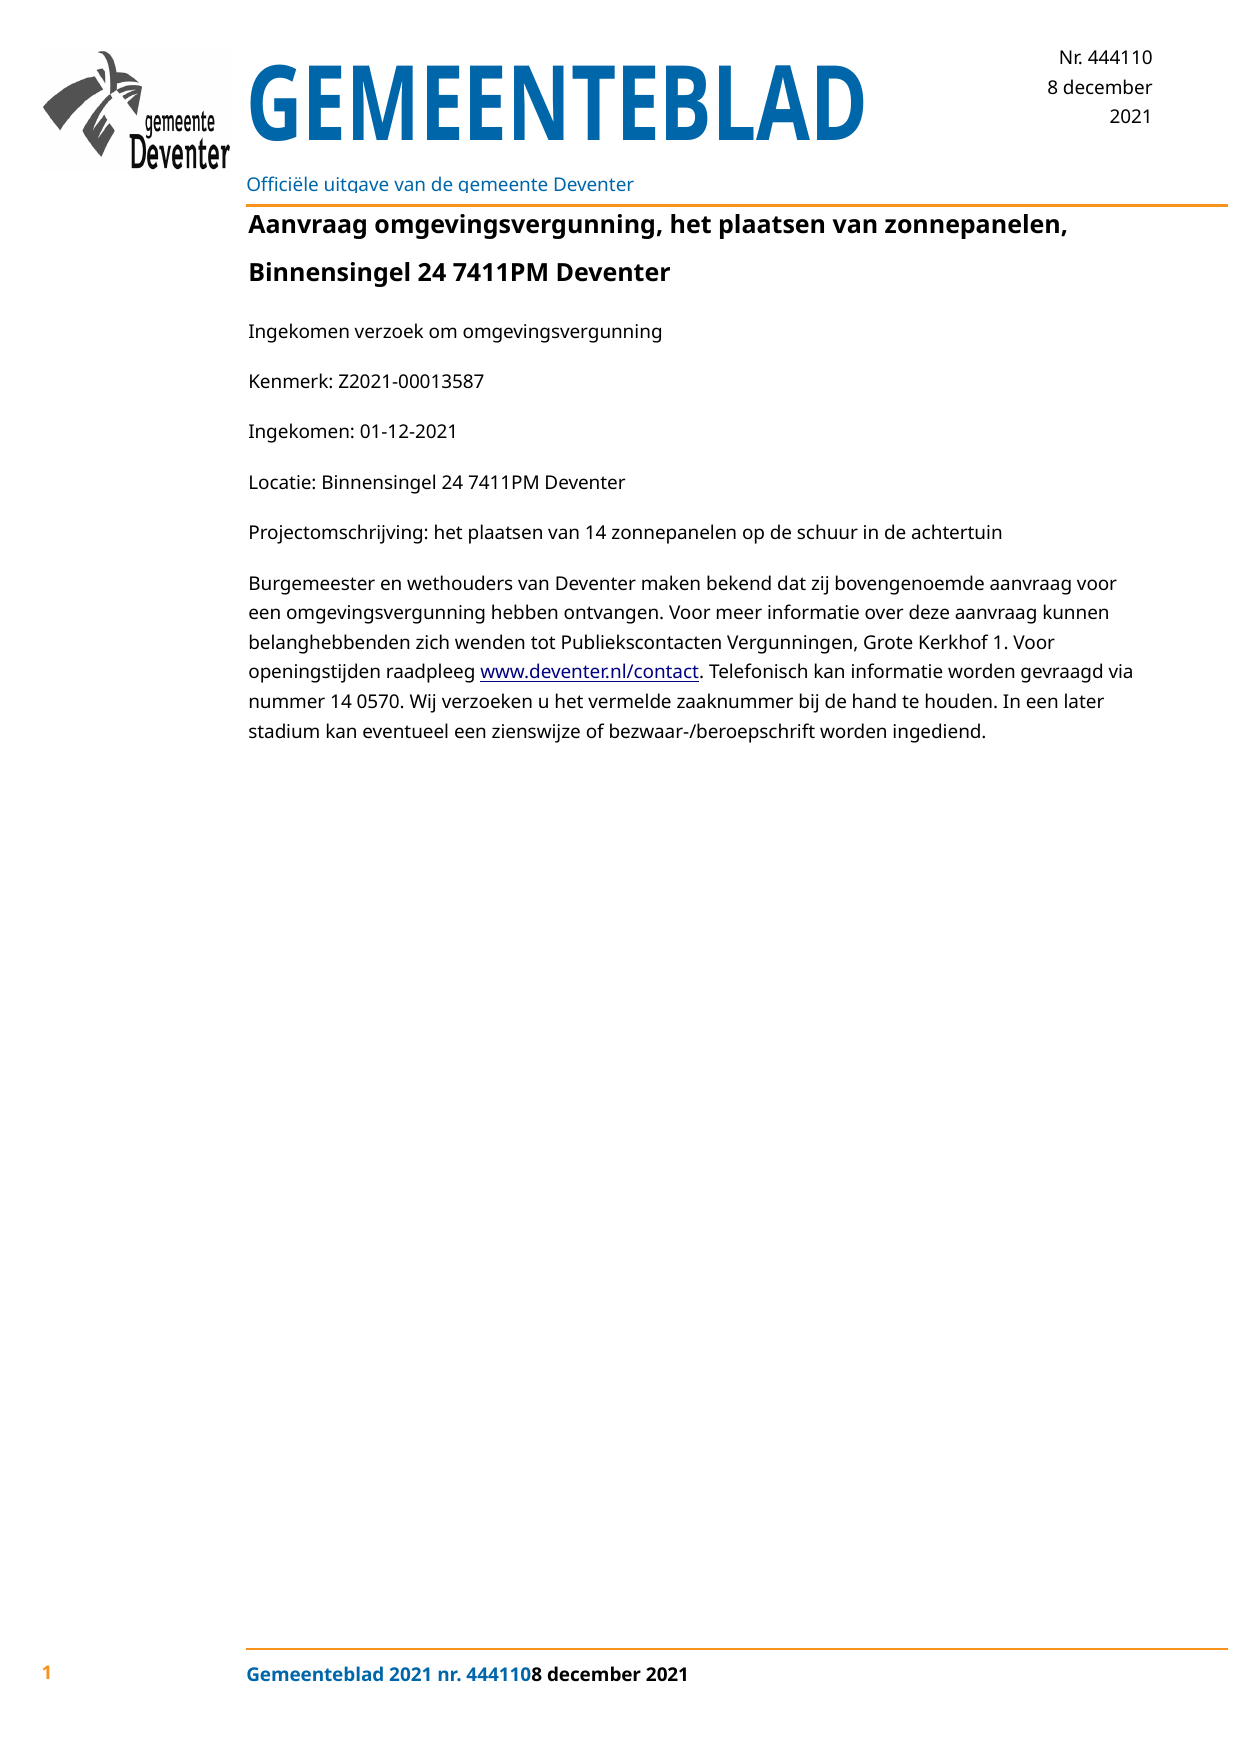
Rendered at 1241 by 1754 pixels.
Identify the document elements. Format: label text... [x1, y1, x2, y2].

text Locatie: Binnensingel 24 7411PM Deventer [248, 469, 1152, 495]
text Burgemeester en wethouders van Deventer maken bekend dat zij bovengenoemde aanvraag voor een omgevingsvergunning hebben ontvangen. Voor meer informatie over deze aanvraag kunnen belanghebbenden zich wenden tot Publiekscontacten Vergunningen, Grote Kerkhof 1. Voor openingstijden raadpleeg www.deventer.nl/contact. Telefonisch kan informatie worden gevraagd via nummer 14 0570. Wij verzoeken u het vermelde zaaknummer bij de hand te houden. In een later stadium kan eventueel een zienswijze of bezwaar-/beroepschrift worden ingediend. [248, 570, 1152, 744]
text Kenmerk: Z2021-00013587 [248, 368, 1152, 394]
text Aanvraag omgevingsvergunning, het plaatsen van zonnepanelen, Binnensingel 24 7411PM Deventer [248, 207, 1152, 288]
text Ingekomen: 01-12-2021 [248, 419, 1152, 444]
picture [41, 47, 231, 172]
text Projectomschrijving: het plaatsen van 14 zonnepanelen op de schuur in de achtertuin [248, 519, 1152, 545]
text Ingekomen verzoek om omgevingsvergunning [248, 318, 1152, 344]
